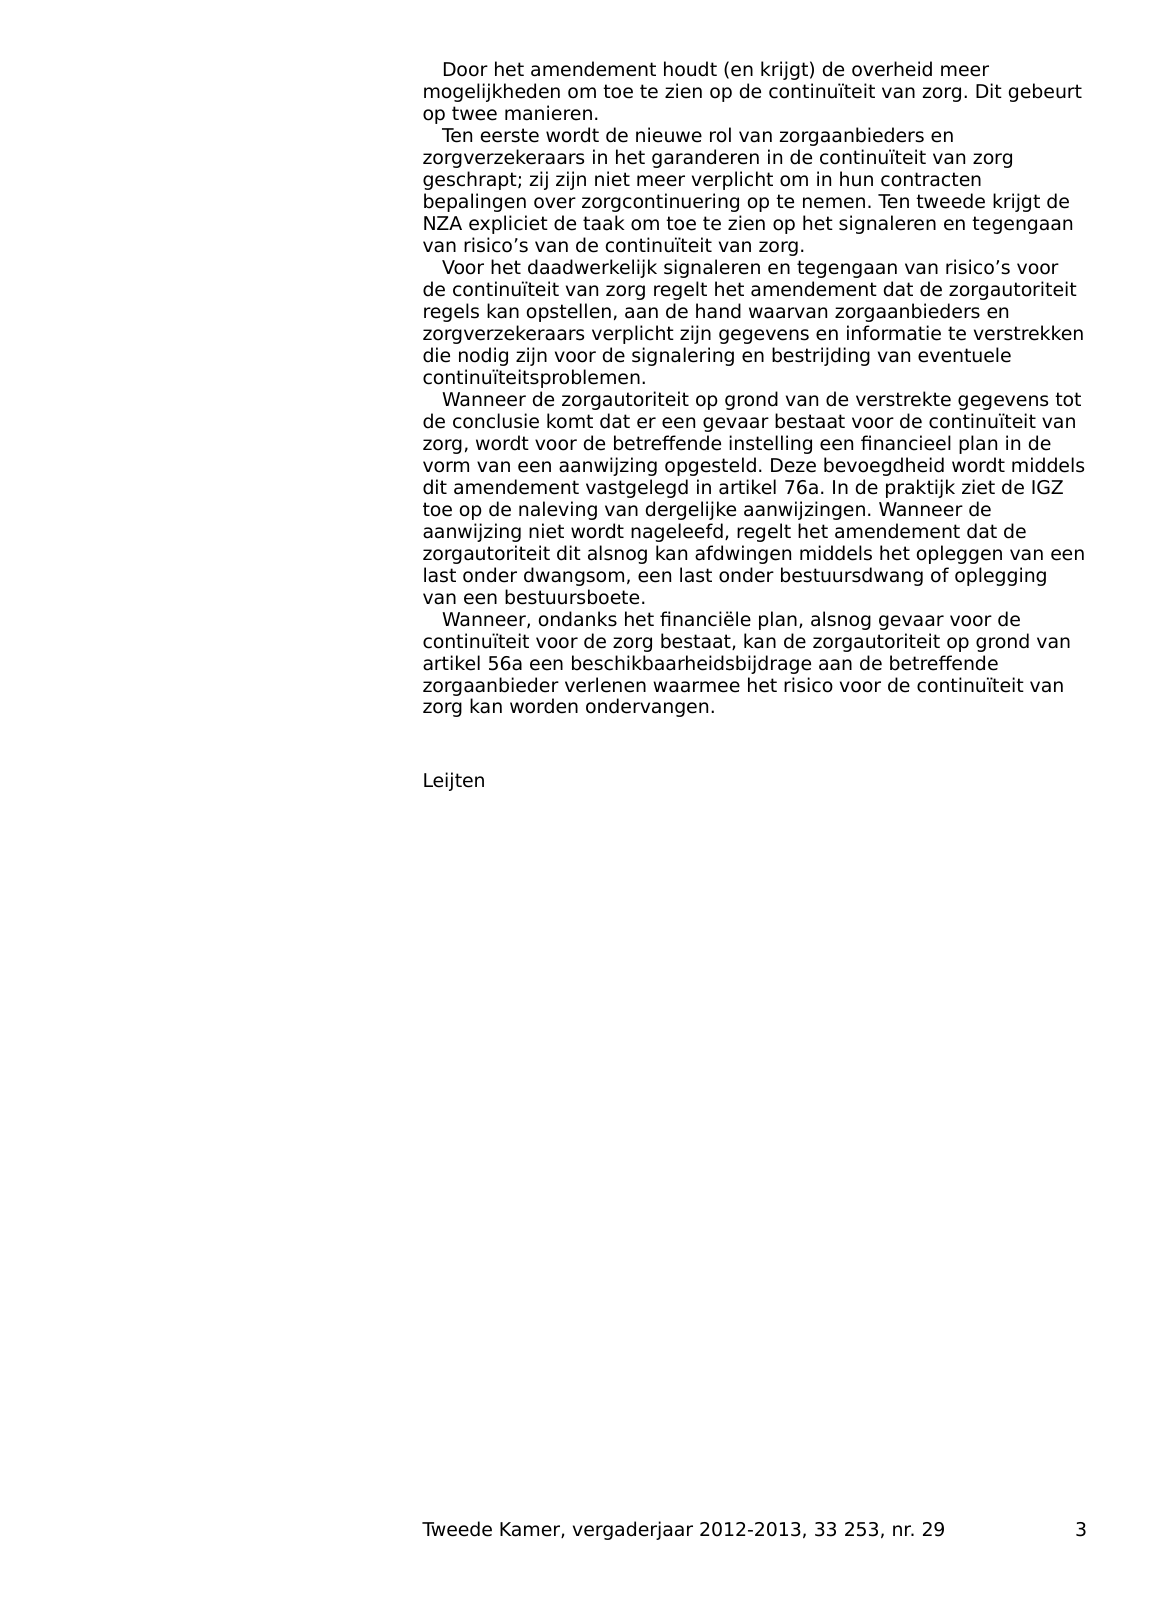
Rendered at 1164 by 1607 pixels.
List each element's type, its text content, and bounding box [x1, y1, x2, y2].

text Door het amendement houdt (en krijgt) de overheid meer mogelijkheden om toe te zien op de continuïteit van zorg. Dit gebeurt op twee manieren. [422, 59, 1087, 125]
text Wanneer, ondanks het financiële plan, alsnog gevaar voor de continuïteit voor de zorg bestaat, kan de zorgautoriteit op grond van artikel 56a een beschikbaarheidsbijdrage aan de betreffende zorgaanbieder verlenen waarmee het risico voor de continuïteit van zorg kan worden ondervangen. [422, 608, 1087, 718]
text Leijten [422, 748, 1087, 792]
text Wanneer de zorgautoriteit op grond van de verstrekte gegevens tot de conclusie komt dat er een gevaar bestaat voor de continuïteit van zorg, wordt voor de betreffende instelling een financieel plan in de vorm van een aanwijzing opgesteld. Deze bevoegdheid wordt middels dit amendement vastgelegd in artikel 76a. In de praktijk ziet de IGZ toe op de naleving van dergelijke aanwijzingen. Wanneer de aanwijzing niet wordt nageleefd, regelt het amendement dat de zorgautoriteit dit alsnog kan afdwingen middels het opleggen van een last onder dwangsom, een last onder bestuursdwang of oplegging van een bestuursboete. [422, 389, 1087, 608]
text Voor het daadwerkelijk signaleren en tegengaan van risico’s voor de continuïteit van zorg regelt het amendement dat de zorgautoriteit regels kan opstellen, aan de hand waarvan zorgaanbieders en zorgverzekeraars verplicht zijn gegevens en informatie te verstrekken die nodig zijn voor de signalering en bestrijding van eventuele continuïteitsproblemen. [422, 257, 1087, 389]
text Ten eerste wordt de nieuwe rol van zorgaanbieders en zorgverzekeraars in het garanderen in de continuïteit van zorg geschrapt; zij zijn niet meer verplicht om in hun contracten bepalingen over zorgcontinuering op te nemen. Ten tweede krijgt de NZA expliciet de taak om toe te zien op het signaleren en tegengaan van risico’s van de continuïteit van zorg. [422, 125, 1087, 257]
